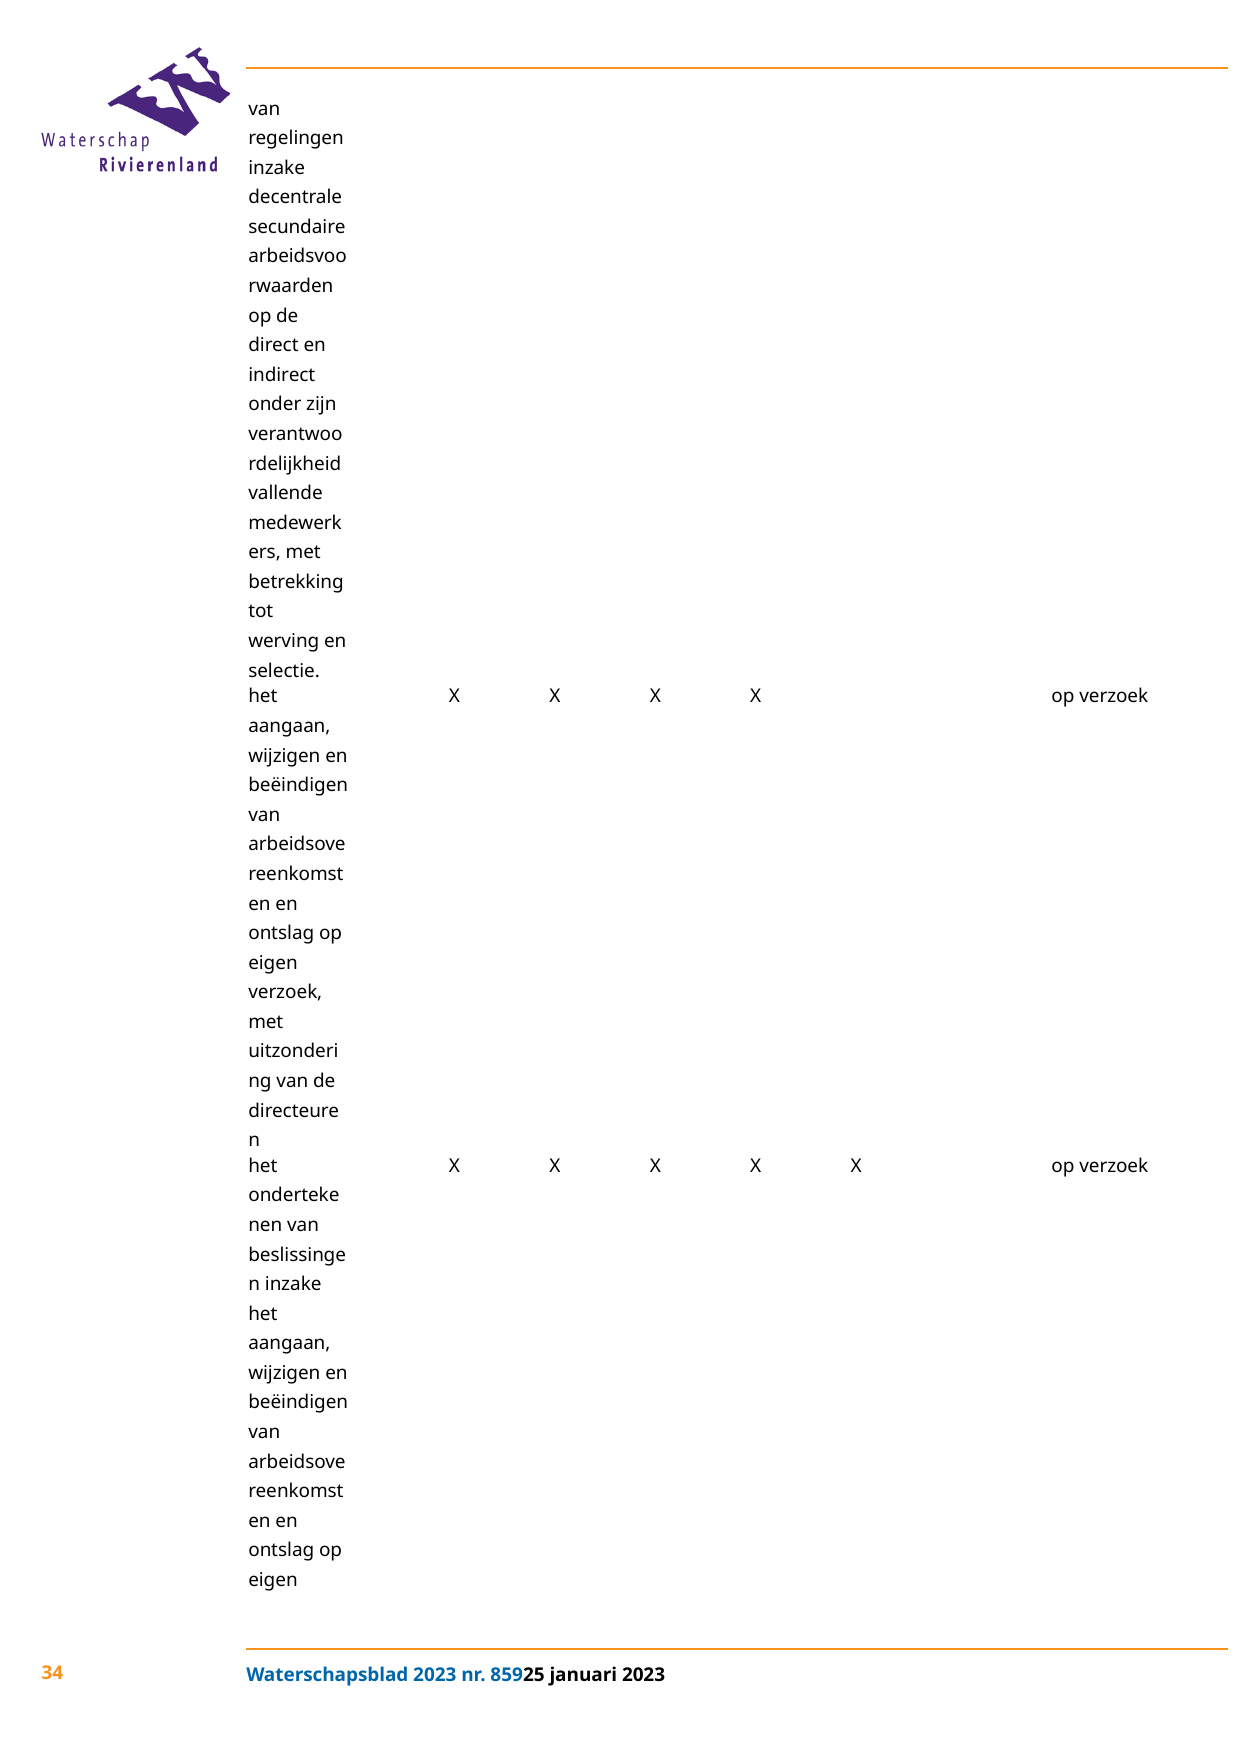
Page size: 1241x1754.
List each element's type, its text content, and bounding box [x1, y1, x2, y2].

table_cell [348, 95, 449, 683]
table_cell van regelingen inzake decentrale secundaire arbeidsvoorwaarden op de direct en indirect onder zijn verantwoordelijkheid vallende medewerkers, met betrekking tot werving en selectie. [248, 95, 348, 683]
table_cell op verzoek [1051, 1152, 1152, 1592]
table_cell X [850, 1152, 951, 1592]
table_cell [549, 95, 649, 683]
table_cell [348, 683, 449, 1152]
table_cell [1051, 95, 1152, 683]
table_cell [951, 683, 1051, 1152]
table_cell [850, 683, 951, 1152]
table_cell [850, 95, 951, 683]
picture [41, 47, 231, 172]
table_cell X [549, 1152, 649, 1592]
table_cell [348, 1152, 449, 1592]
table_cell X [549, 683, 649, 1152]
table_cell X [449, 1152, 549, 1592]
table_cell [650, 95, 750, 683]
table_cell X [750, 1152, 850, 1592]
table_cell op verzoek [1051, 683, 1152, 1152]
table_cell het ondertekenen van beslissingen inzake het aangaan, wijzigen en beëindigen van arbeidsovereenkomsten en ontslag op eigen [248, 1152, 348, 1592]
table_cell X [650, 683, 750, 1152]
table_cell X [750, 683, 850, 1152]
table_cell X [449, 683, 549, 1152]
table_cell [951, 1152, 1051, 1592]
table_cell [951, 95, 1051, 683]
table_cell X [650, 1152, 750, 1592]
table_cell het aangaan, wijzigen en beëindigen van arbeidsovereenkomsten en ontslag op eigen verzoek, met uitzondering van de directeuren [248, 683, 348, 1152]
table_cell [449, 95, 549, 683]
table_cell [750, 95, 850, 683]
